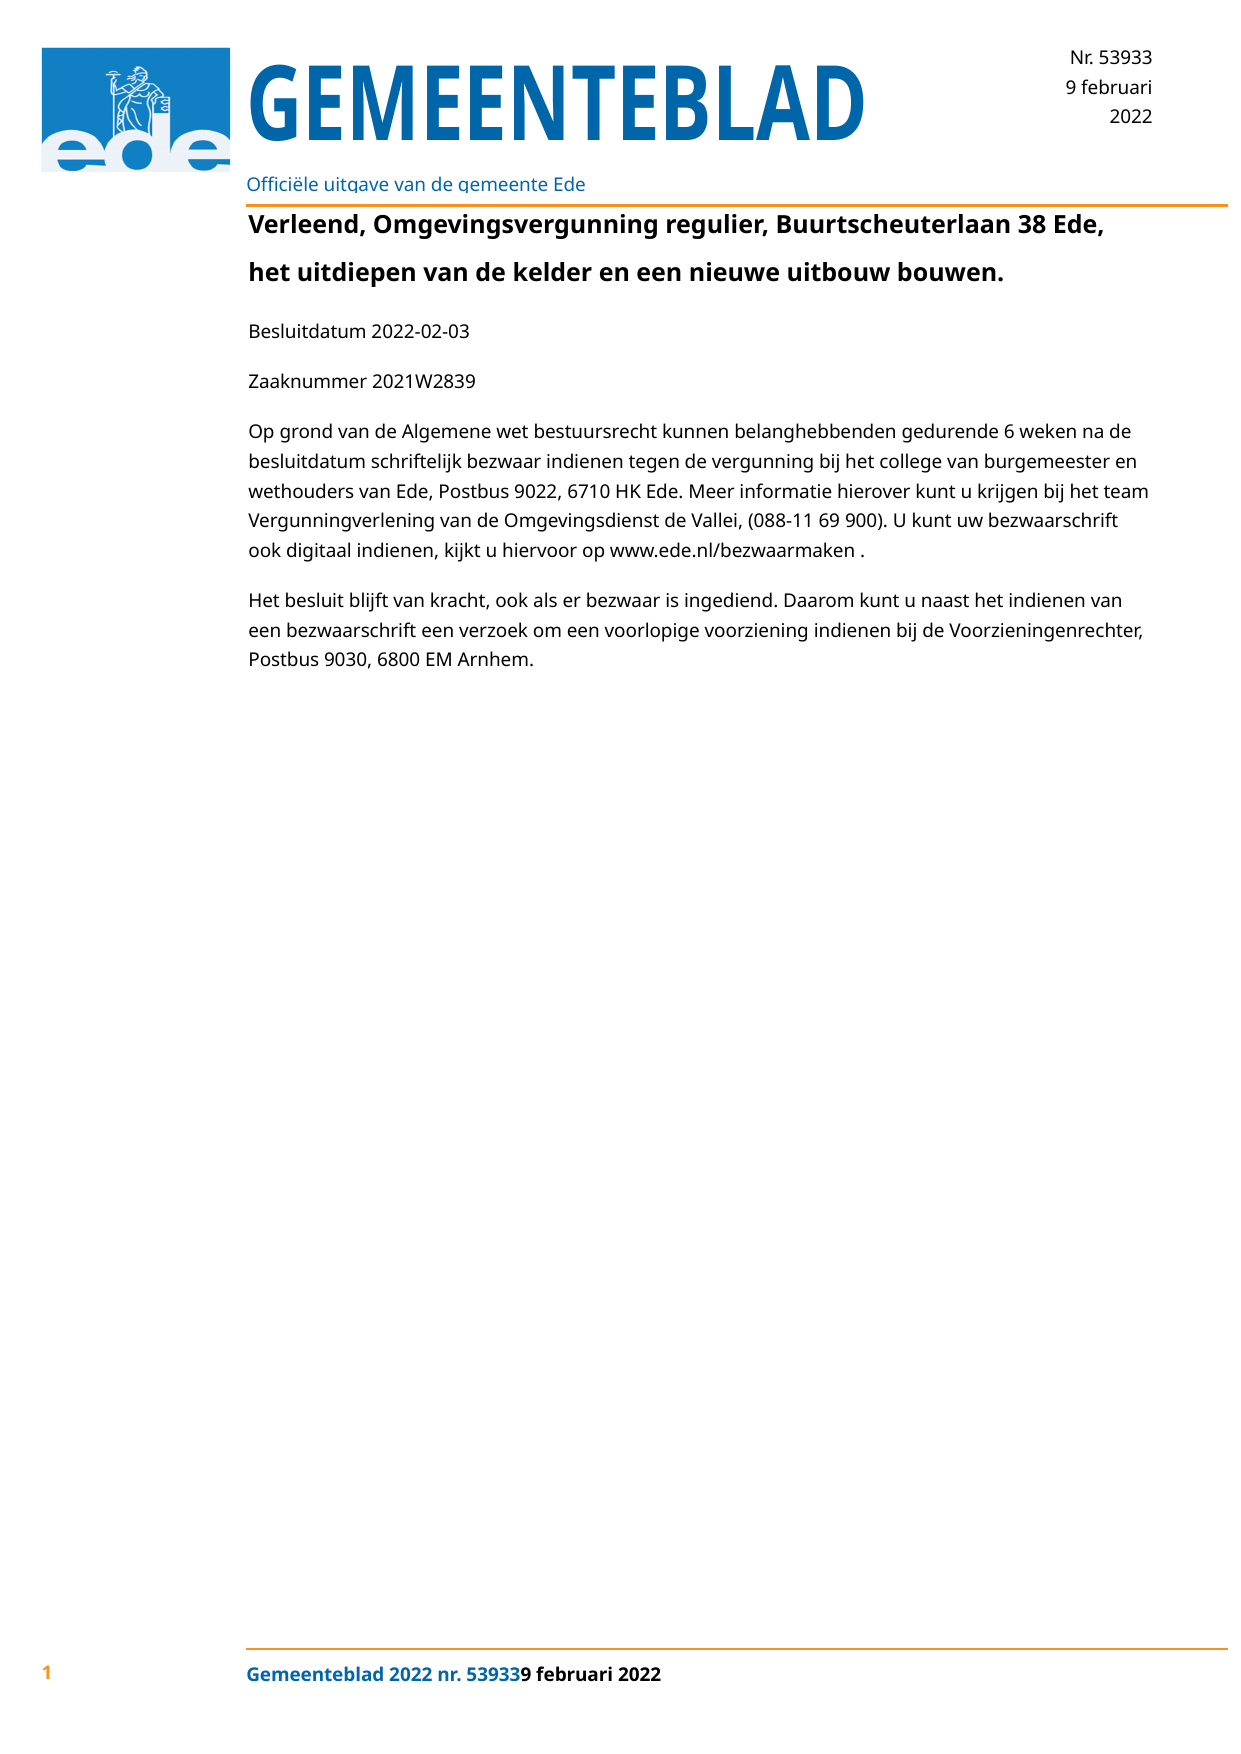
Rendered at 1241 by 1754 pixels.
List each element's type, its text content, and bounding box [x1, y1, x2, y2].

text Het besluit blijft van kracht, ook als er bezwaar is ingediend. Daarom kunt u naast het indienen van een bezwaarschrift een verzoek om een voorlopige voorziening indienen bij de Voorzieningenrechter, Postbus 9030, 6800 EM Arnhem. [248, 587, 1152, 672]
text Besluitdatum 2022-02-03 [248, 318, 1152, 344]
picture [41, 47, 231, 172]
text Zaaknummer 2021W2839 [248, 368, 1152, 394]
text Op grond van de Algemene wet bestuursrecht kunnen belanghebbenden gedurende 6 weken na de besluitdatum schriftelijk bezwaar indienen tegen de vergunning bij het college van burgemeester en wethouders van Ede, Postbus 9022, 6710 HK Ede. Meer informatie hierover kunt u krijgen bij het team Vergunningverlening van de Omgevingsdienst de Vallei, (088-11 69 900). U kunt uw bezwaarschrift ook digitaal indienen, kijkt u hiervoor op www.ede.nl/bezwaarmaken . [248, 419, 1152, 563]
text Verleend, Omgevingsvergunning regulier, Buurtscheuterlaan 38 Ede, het uitdiepen van de kelder en een nieuwe uitbouw bouwen. [248, 207, 1152, 288]
